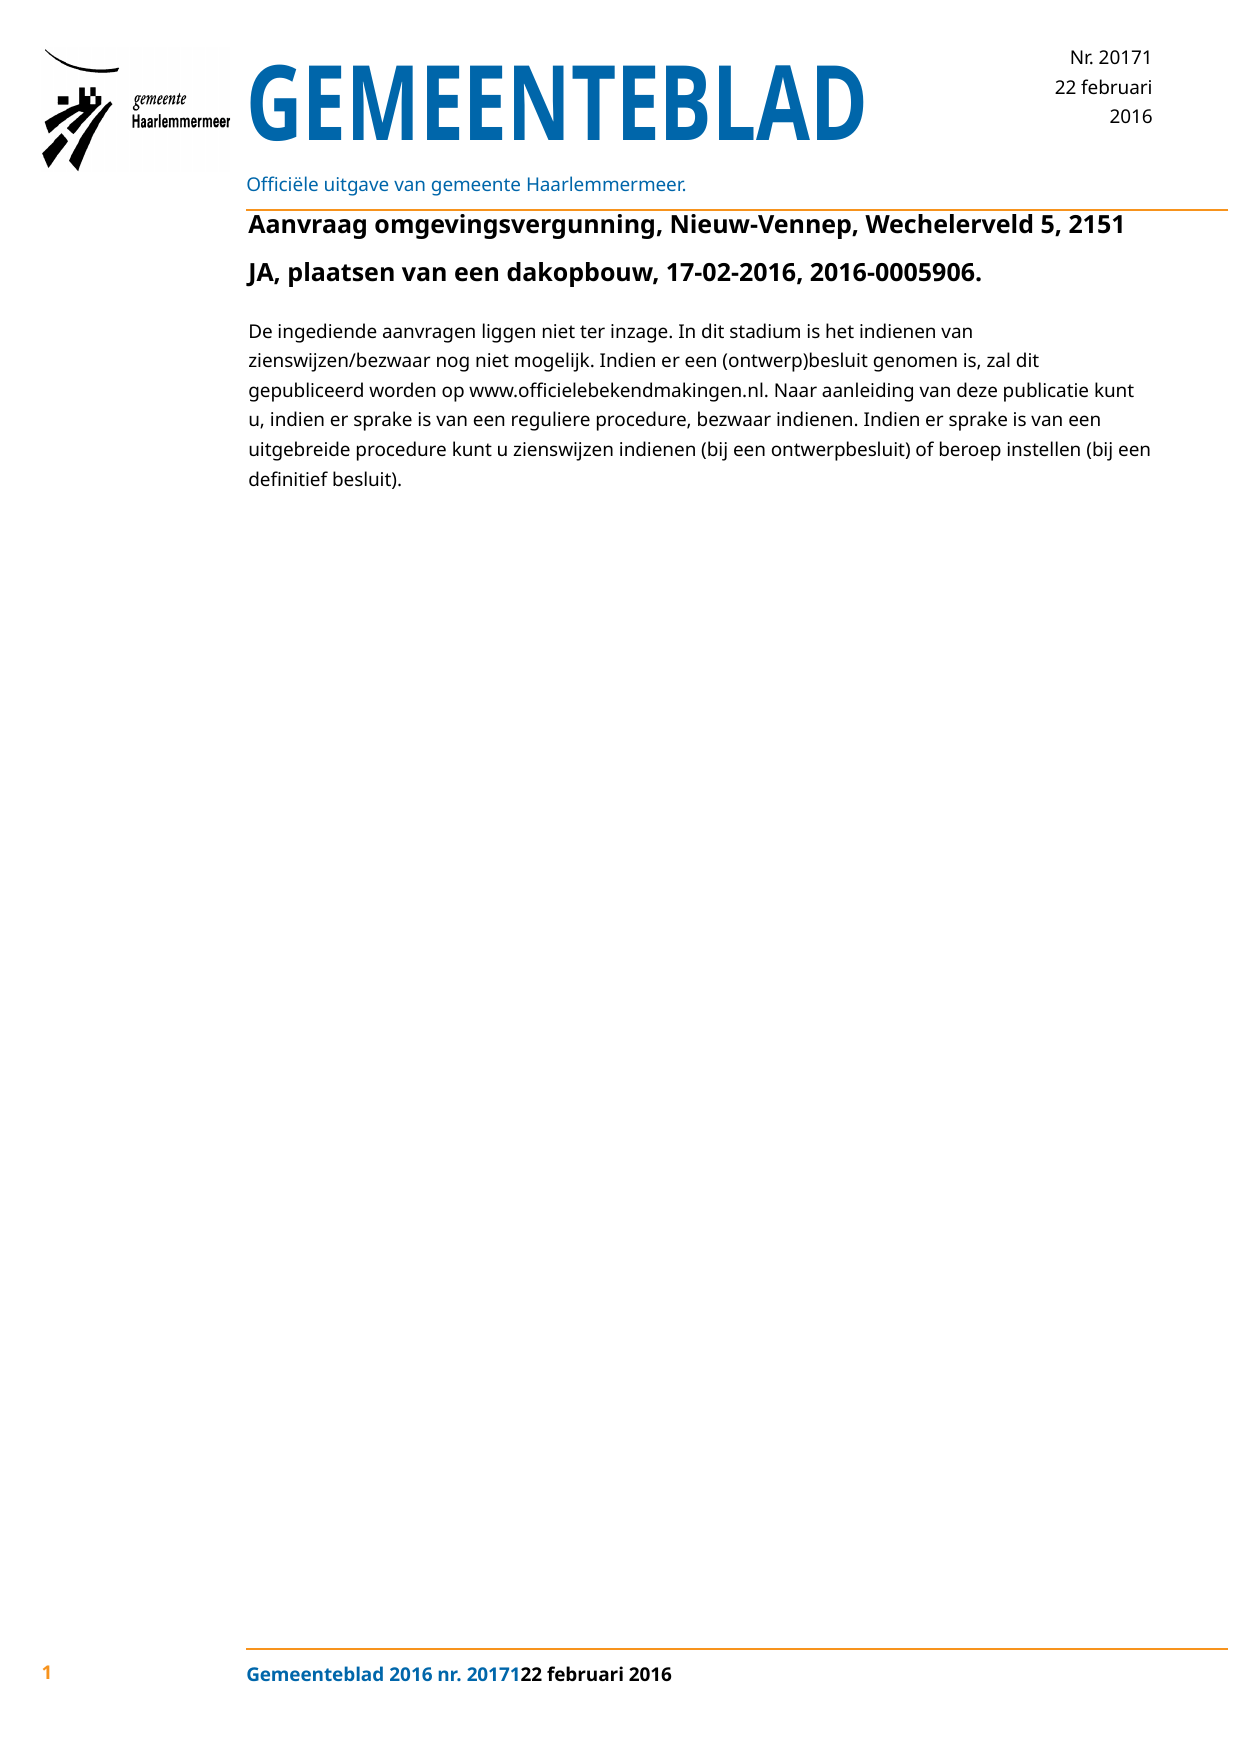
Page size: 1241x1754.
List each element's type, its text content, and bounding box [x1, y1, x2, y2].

text Aanvraag omgevingsvergunning, Nieuw-Vennep, Wechelerveld 5, 2151 JA, plaatsen van een dakopbouw, 17-02-2016, 2016-0005906. [248, 211, 1152, 288]
picture [41, 47, 231, 172]
text De ingediende aanvragen liggen niet ter inzage. In dit stadium is het indienen van zienswijzen/bezwaar nog niet mogelijk. Indien er een (ontwerp)besluit genomen is, zal dit gepubliceerd worden op www.officielebekendmakingen.nl. Naar aanleiding van deze publicatie kunt u, indien er sprake is van een reguliere procedure, bezwaar indienen. Indien er sprake is van een uitgebreide procedure kunt u zienswijzen indienen (bij een ontwerpbesluit) of beroep instellen (bij een definitief besluit). [248, 318, 1152, 492]
